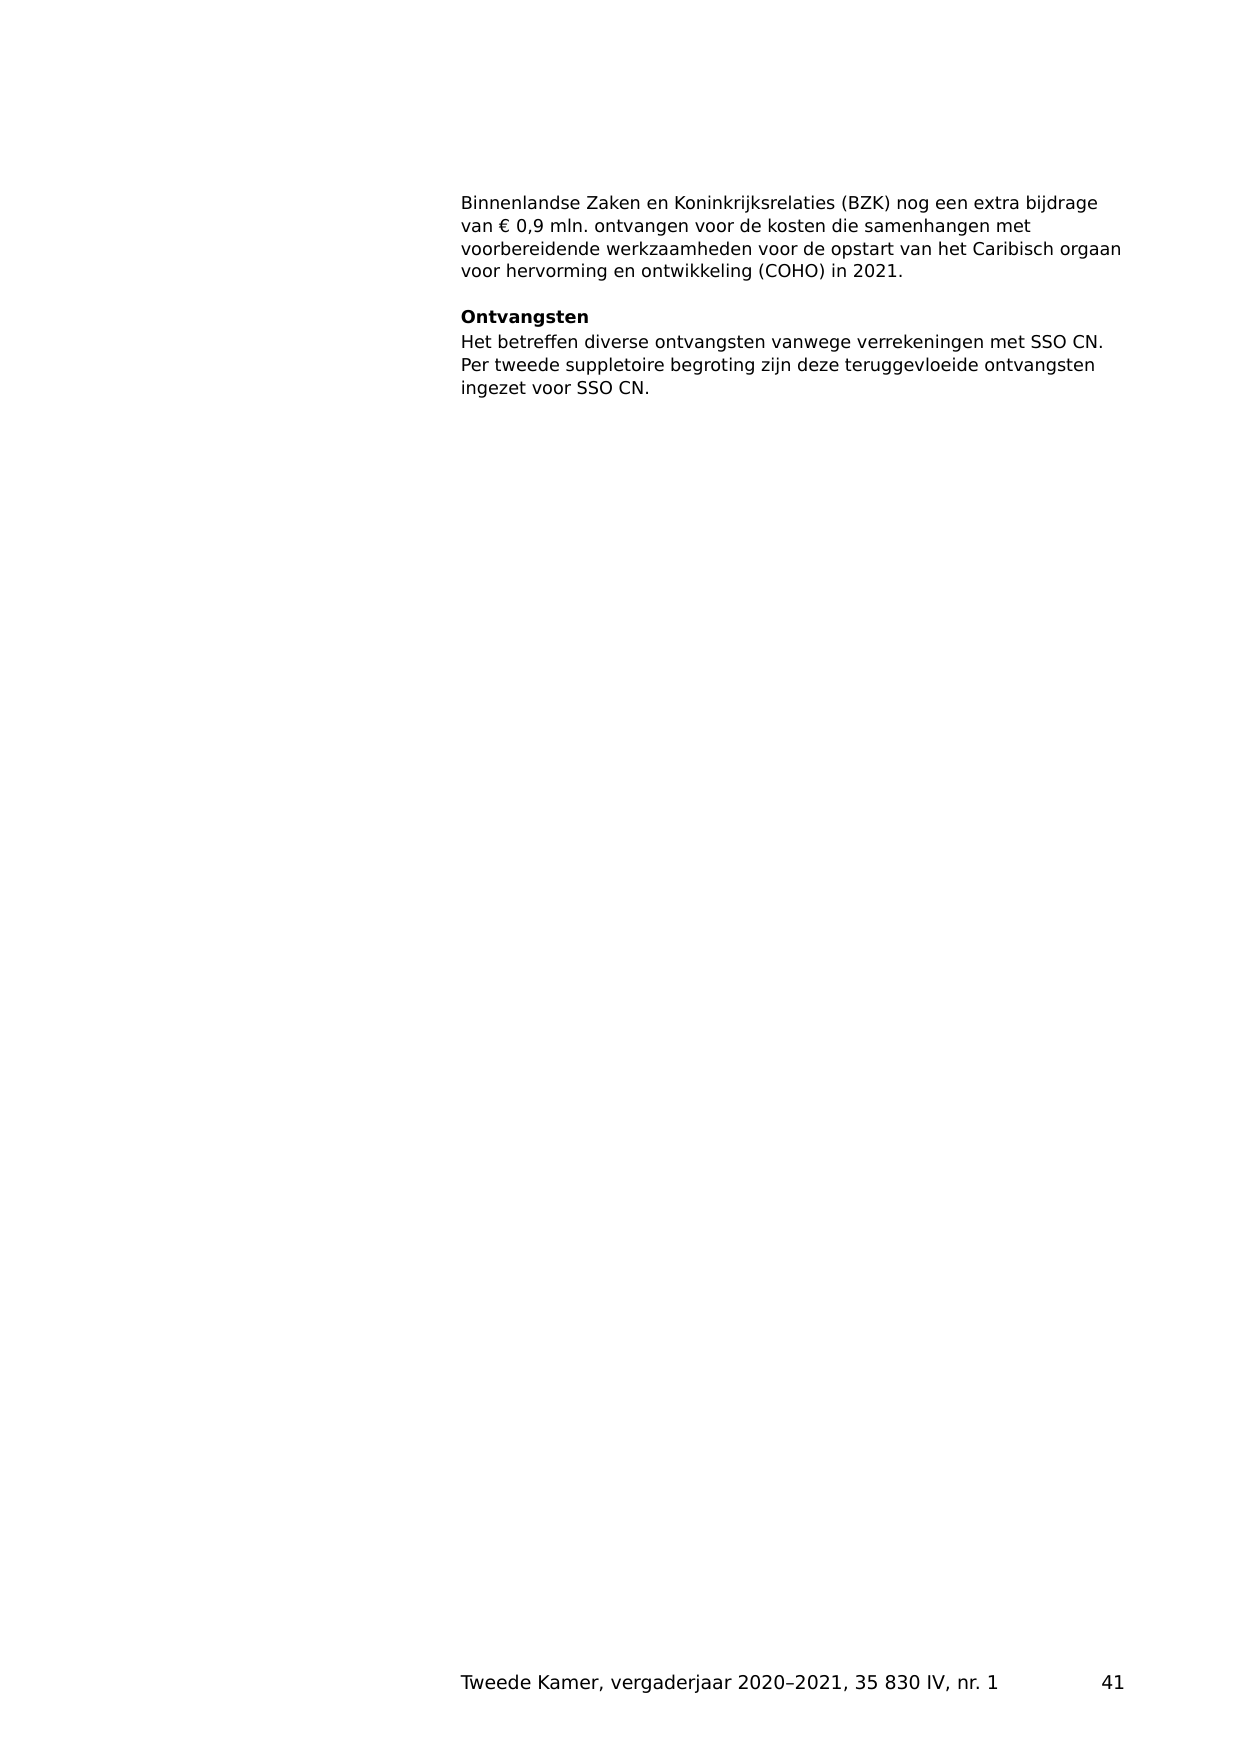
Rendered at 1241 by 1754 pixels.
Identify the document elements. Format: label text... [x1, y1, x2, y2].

text Ontvangsten [461, 305, 1125, 328]
text Binnenlandse Zaken en Koninkrijksrelaties (BZK) nog een extra bijdrage van € 0,9 mln. ontvangen voor de kosten die samenhangen met voorbereidende werkzaamheden voor de opstart van het Caribisch orgaan voor hervorming en ontwikkeling (COHO) in 2021. [461, 191, 1125, 282]
text Het betreffen diverse ontvangsten vanwege verrekeningen met SSO CN. Per tweede suppletoire begroting zijn deze teruggevloeide ontvangsten ingezet voor SSO CN. [461, 330, 1125, 399]
